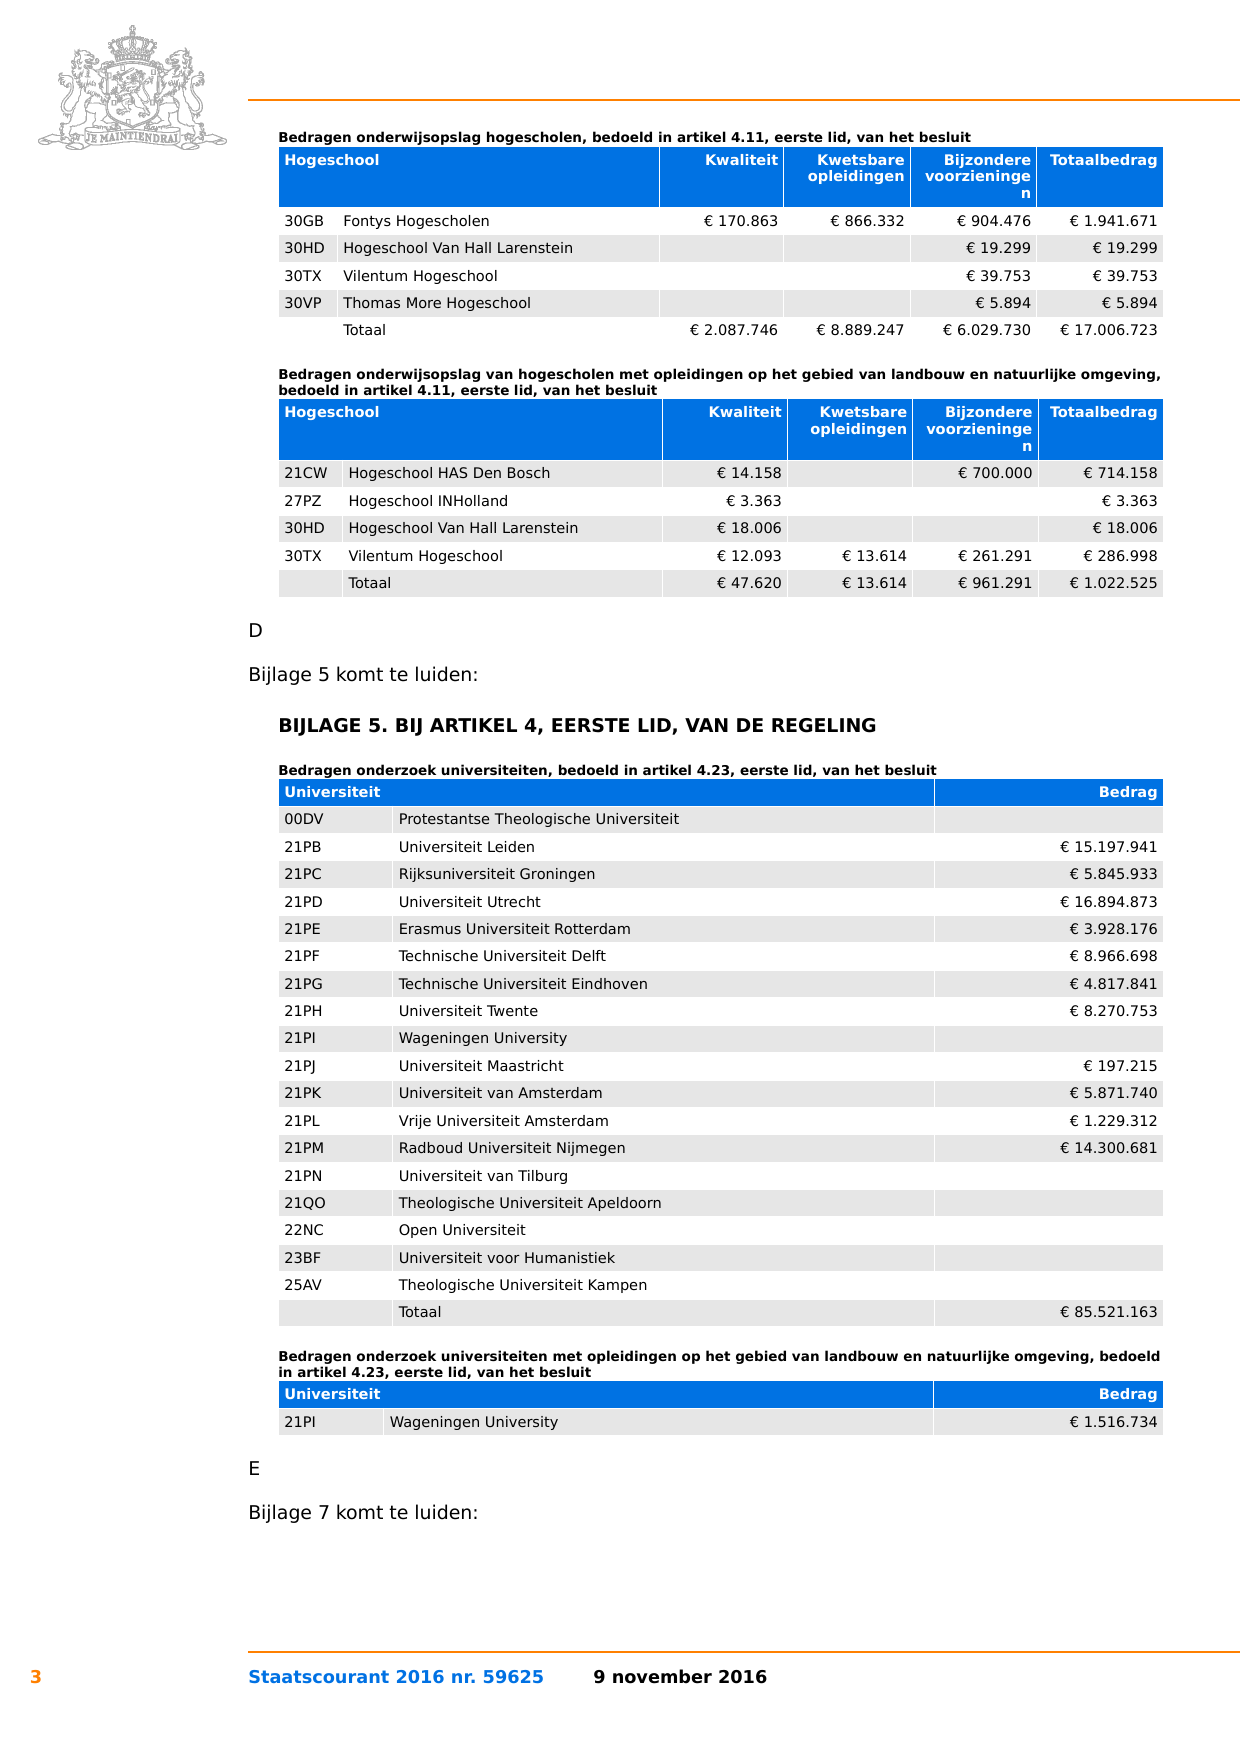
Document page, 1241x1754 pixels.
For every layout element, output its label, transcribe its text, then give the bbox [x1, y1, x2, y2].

table_cell € 904.476 [911, 208, 1036, 234]
text E [248, 1458, 1163, 1480]
table_cell Erasmus Universiteit Rotterdam [393, 916, 934, 942]
table_cell 21PN [279, 1163, 392, 1189]
table_cell Universiteit Maastricht [393, 1053, 934, 1079]
table_cell [935, 1218, 1163, 1244]
table_cell 21PF [279, 944, 392, 970]
table_cell [660, 235, 783, 262]
table_cell Kwetsbare opleidingen [784, 147, 910, 207]
table_cell € 13.614 [788, 543, 912, 569]
table_cell Hogeschool [279, 147, 659, 207]
table_cell Hogeschool [279, 399, 662, 460]
table_cell Bedrag [934, 1381, 1163, 1408]
table_cell [279, 570, 342, 597]
table_cell 21PI [279, 1409, 383, 1435]
table_cell Hogeschool Van Hall Larenstein [338, 235, 659, 262]
table_cell Universiteit [279, 1381, 933, 1408]
table_cell Universiteit [279, 779, 934, 806]
table_cell Radboud Universiteit Nijmegen [393, 1135, 934, 1162]
table_cell Totaalbedrag [1039, 399, 1163, 460]
table_cell € 39.753 [1037, 263, 1163, 289]
table_cell Totaal [343, 570, 662, 597]
table_cell 21PJ [279, 1053, 392, 1079]
table_cell Universiteit Utrecht [393, 889, 934, 915]
table_cell Universiteit voor Humanistiek [393, 1245, 934, 1271]
table_cell [935, 1026, 1163, 1052]
table_cell Totaal [338, 318, 659, 344]
table_cell € 170.863 [660, 208, 783, 234]
table_cell Hogeschool HAS Den Bosch [343, 461, 662, 487]
table_cell € 17.006.723 [1037, 318, 1163, 344]
table_cell [279, 1300, 392, 1326]
table_cell € 8.966.698 [935, 944, 1163, 970]
table_cell [935, 1272, 1163, 1299]
table_cell € 16.894.873 [935, 889, 1163, 915]
table_cell [279, 318, 337, 344]
table_cell 30VP [279, 290, 337, 317]
table_cell € 18.006 [1039, 516, 1163, 542]
table_cell Universiteit Twente [393, 998, 934, 1025]
table_cell 23BF [279, 1245, 392, 1271]
table_cell [935, 807, 1163, 833]
table_cell [788, 488, 912, 514]
table_cell € 85.521.163 [935, 1300, 1163, 1326]
table_header Bedragen onderzoek universiteiten, bedoeld in artikel 4.23, eerste lid, van het besluit [278, 763, 1163, 778]
table_cell Protestantse Theologische Universiteit [393, 807, 934, 833]
table_cell Thomas More Hogeschool [338, 290, 659, 317]
table_cell Wageningen University [393, 1026, 934, 1052]
table_cell Kwaliteit [663, 399, 787, 460]
table_cell Universiteit van Tilburg [393, 1163, 934, 1189]
table_cell Hogeschool INHolland [343, 488, 662, 514]
table_cell € 6.029.730 [911, 318, 1036, 344]
table_cell € 15.197.941 [935, 834, 1163, 860]
table_header Bedragen onderzoek universiteiten met opleidingen op het gebied van landbouw en natuurlijke omgeving, bedoeld in artikel 4.23, eerste lid, van het besluit [278, 1349, 1163, 1380]
table_cell Hogeschool Van Hall Larenstein [343, 516, 662, 542]
table_cell 21CW [279, 461, 342, 487]
table_cell € 5.894 [1037, 290, 1163, 317]
table_cell € 47.620 [663, 570, 787, 597]
table_cell Fontys Hogescholen [338, 208, 659, 234]
table_cell Kwaliteit [660, 147, 783, 207]
table_cell 21QO [279, 1190, 392, 1216]
table_cell € 39.753 [911, 263, 1036, 289]
table_cell € 3.363 [663, 488, 787, 514]
table_cell 21PB [279, 834, 392, 860]
table_cell Vrije Universiteit Amsterdam [393, 1108, 934, 1134]
table_header Bedragen onderwijsopslag hogescholen, bedoeld in artikel 4.11, eerste lid, van het besluit [278, 130, 1163, 146]
table_cell 22NC [279, 1218, 392, 1244]
table_cell € 1.229.312 [935, 1108, 1163, 1134]
table_cell Universiteit van Amsterdam [393, 1081, 934, 1107]
table_cell 21PH [279, 998, 392, 1025]
table_cell 25AV [279, 1272, 392, 1299]
table_cell Wageningen University [384, 1409, 933, 1435]
table_cell 00DV [279, 807, 392, 833]
table_cell € 286.998 [1039, 543, 1163, 569]
table_cell [660, 290, 783, 317]
table_cell € 18.006 [663, 516, 787, 542]
table_cell € 3.928.176 [935, 916, 1163, 942]
table_cell Bijzondere voorzieningen [913, 399, 1038, 460]
table_cell 30HD [279, 235, 337, 262]
table_cell Theologische Universiteit Kampen [393, 1272, 934, 1299]
table_cell Bedrag [935, 779, 1163, 806]
table_cell Theologische Universiteit Apeldoorn [393, 1190, 934, 1216]
table_cell 30TX [279, 543, 342, 569]
table_cell Technische Universiteit Eindhoven [393, 971, 934, 997]
text Bijlage 5 komt te luiden: [248, 663, 1163, 685]
text Bijlage 7 komt te luiden: [248, 1502, 1163, 1524]
table_cell [788, 461, 912, 487]
table_cell [660, 263, 783, 289]
table_cell Open Universiteit [393, 1218, 934, 1244]
table_cell € 19.299 [911, 235, 1036, 262]
table_cell Bijzondere voorzieningen [911, 147, 1036, 207]
table_cell Vilentum Hogeschool [338, 263, 659, 289]
table_cell € 1.941.671 [1037, 208, 1163, 234]
table_cell € 4.817.841 [935, 971, 1163, 997]
table_cell Universiteit Leiden [393, 834, 934, 860]
table_cell [913, 516, 1038, 542]
table_cell [788, 516, 912, 542]
table_cell Totaal [393, 1300, 934, 1326]
table_cell 27PZ [279, 488, 342, 514]
table_cell € 1.022.525 [1039, 570, 1163, 597]
table_cell € 261.291 [913, 543, 1038, 569]
table_cell 21PE [279, 916, 392, 942]
table_cell € 197.215 [935, 1053, 1163, 1079]
table_cell € 5.871.740 [935, 1081, 1163, 1107]
table_cell Totaalbedrag [1037, 147, 1163, 207]
table_cell 21PC [279, 861, 392, 888]
table_cell Rijksuniversiteit Groningen [393, 861, 934, 888]
text D [248, 619, 1163, 642]
table_cell € 2.087.746 [660, 318, 783, 344]
table_cell [935, 1163, 1163, 1189]
table_cell € 19.299 [1037, 235, 1163, 262]
table_cell € 8.889.247 [784, 318, 910, 344]
table_cell € 14.300.681 [935, 1135, 1163, 1162]
table_cell € 12.093 [663, 543, 787, 569]
table_cell € 866.332 [784, 208, 910, 234]
table_cell Technische Universiteit Delft [393, 944, 934, 970]
table_cell [935, 1190, 1163, 1216]
picture [38, 25, 227, 150]
table_header Bedragen onderwijsopslag van hogescholen met opleidingen op het gebied van landbouw en natuurlijke omgeving, bedoeld in artikel 4.11, eerste lid, van het besluit [278, 367, 1163, 398]
table_cell 21PL [279, 1108, 392, 1134]
table_cell € 8.270.753 [935, 998, 1163, 1025]
table_cell € 1.516.734 [934, 1409, 1163, 1435]
table_cell € 14.158 [663, 461, 787, 487]
table_cell € 700.000 [913, 461, 1038, 487]
table_cell € 5.894 [911, 290, 1036, 317]
table_cell 21PD [279, 889, 392, 915]
table_cell [913, 488, 1038, 514]
table_cell 21PI [279, 1026, 392, 1052]
table_cell [784, 263, 910, 289]
table_cell 21PG [279, 971, 392, 997]
table_cell [784, 235, 910, 262]
table_cell 30GB [279, 208, 337, 234]
table_cell Vilentum Hogeschool [343, 543, 662, 569]
table_cell € 961.291 [913, 570, 1038, 597]
table_cell [935, 1245, 1163, 1271]
subtitle BIJLAGE 5. BIJ ARTIKEL 4, EERSTE LID, VAN DE REGELING [278, 715, 1163, 737]
table_cell € 13.614 [788, 570, 912, 597]
table_cell 21PK [279, 1081, 392, 1107]
table_cell 21PM [279, 1135, 392, 1162]
table_cell € 3.363 [1039, 488, 1163, 514]
table_cell Kwetsbare opleidingen [788, 399, 912, 460]
table_cell € 714.158 [1039, 461, 1163, 487]
table_cell 30HD [279, 516, 342, 542]
table_cell € 5.845.933 [935, 861, 1163, 888]
table_cell [784, 290, 910, 317]
table_cell 30TX [279, 263, 337, 289]
